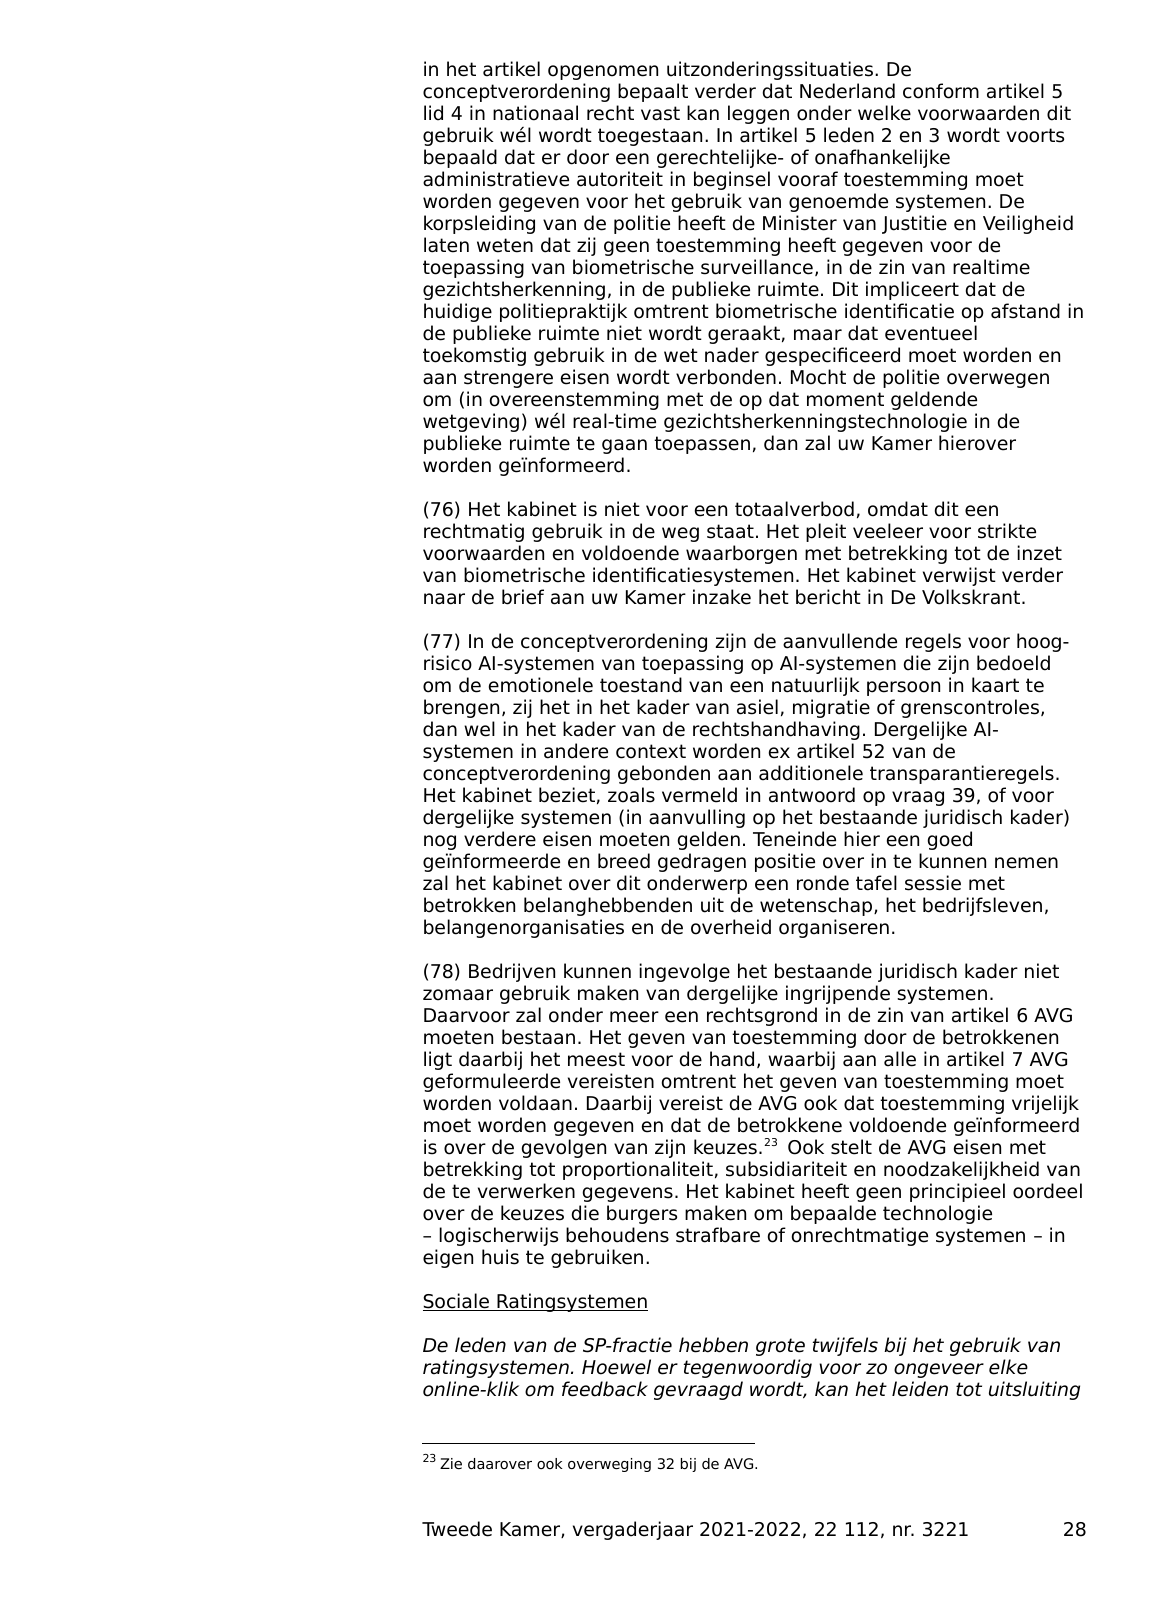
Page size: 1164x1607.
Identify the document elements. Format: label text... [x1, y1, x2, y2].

subtitle Sociale Ratingsystemen [422, 1291, 1087, 1313]
text (77) In de conceptverordening zijn de aanvullende regels voor hoog-risico AI-systemen van toepassing op AI-systemen die zijn bedoeld om de emotionele toestand van een natuurlijk persoon in kaart te brengen, zij het in het kader van asiel, migratie of grenscontroles, dan wel in het kader van de rechtshandhaving. Dergelijke AI-systemen in andere context worden ex artikel 52 van de conceptverordening gebonden aan additionele transparantieregels. Het kabinet beziet, zoals vermeld in antwoord op vraag 39, of voor dergelijke systemen (in aanvulling op het bestaande juridisch kader) nog verdere eisen moeten gelden. Teneinde hier een goed geïnformeerde en breed gedragen positie over in te kunnen nemen zal het kabinet over dit onderwerp een ronde tafel sessie met betrokken belanghebbenden uit de wetenschap, het bedrijfsleven, belangenorganisaties en de overheid organiseren. [422, 631, 1087, 939]
text De leden van de SP-fractie hebben grote twijfels bij het gebruik van ratingsystemen. Hoewel er tegenwoordig voor zo ongeveer elke online-klik om feedback gevraagd wordt, kan het leiden tot uitsluiting [422, 1335, 1087, 1401]
text (78) Bedrijven kunnen ingevolge het bestaande juridisch kader niet zomaar gebruik maken van dergelijke ingrijpende systemen. Daarvoor zal onder meer een rechtsgrond in de zin van artikel 6 AVG moeten bestaan. Het geven van toestemming door de betrokkenen ligt daarbij het meest voor de hand, waarbij aan alle in artikel 7 AVG geformuleerde vereisten omtrent het geven van toestemming moet worden voldaan. Daarbij vereist de AVG ook dat toestemming vrijelijk moet worden gegeven en dat de betrokkene voldoende geïnformeerd is over de gevolgen van zijn keuzes. Ook stelt de AVG eisen met betrekking tot proportionaliteit, subsidiariteit en noodzakelijkheid van de te verwerken gegevens. Het kabinet heeft geen principieel oordeel over de keuzes die burgers maken om bepaalde technologie – logischerwijs behoudens strafbare of onrechtmatige systemen – in eigen huis te gebruiken. [422, 961, 1087, 1268]
text in het artikel opgenomen uitzonderingssituaties. De conceptverordening bepaalt verder dat Nederland conform artikel 5 lid 4 in nationaal recht vast kan leggen onder welke voorwaarden dit gebruik wél wordt toegestaan. In artikel 5 leden 2 en 3 wordt voorts bepaald dat er door een gerechtelijke- of onafhankelijke administratieve autoriteit in beginsel vooraf toestemming moet worden gegeven voor het gebruik van genoemde systemen. De korpsleiding van de politie heeft de Minister van Justitie en Veiligheid laten weten dat zij geen toestemming heeft gegeven voor de toepassing van biometrische surveillance, in de zin van realtime gezichtsherkenning, in de publieke ruimte. Dit impliceert dat de huidige politiepraktijk omtrent biometrische identificatie op afstand in de publieke ruimte niet wordt geraakt, maar dat eventueel toekomstig gebruik in de wet nader gespecificeerd moet worden en aan strengere eisen wordt verbonden. Mocht de politie overwegen om (in overeenstemming met de op dat moment geldende wetgeving) wél real-time gezichtsherkenningstechnologie in de publieke ruimte te gaan toepassen, dan zal uw Kamer hierover worden geïnformeerd. [422, 59, 1087, 477]
text Zie daarover ook overweging 32 bij de AVG. [422, 1452, 1087, 1474]
text (76) Het kabinet is niet voor een totaalverbod, omdat dit een rechtmatig gebruik in de weg staat. Het pleit veeleer voor strikte voorwaarden en voldoende waarborgen met betrekking tot de inzet van biometrische identificatiesystemen. Het kabinet verwijst verder naar de brief aan uw Kamer inzake het bericht in De Volkskrant. [422, 499, 1087, 609]
